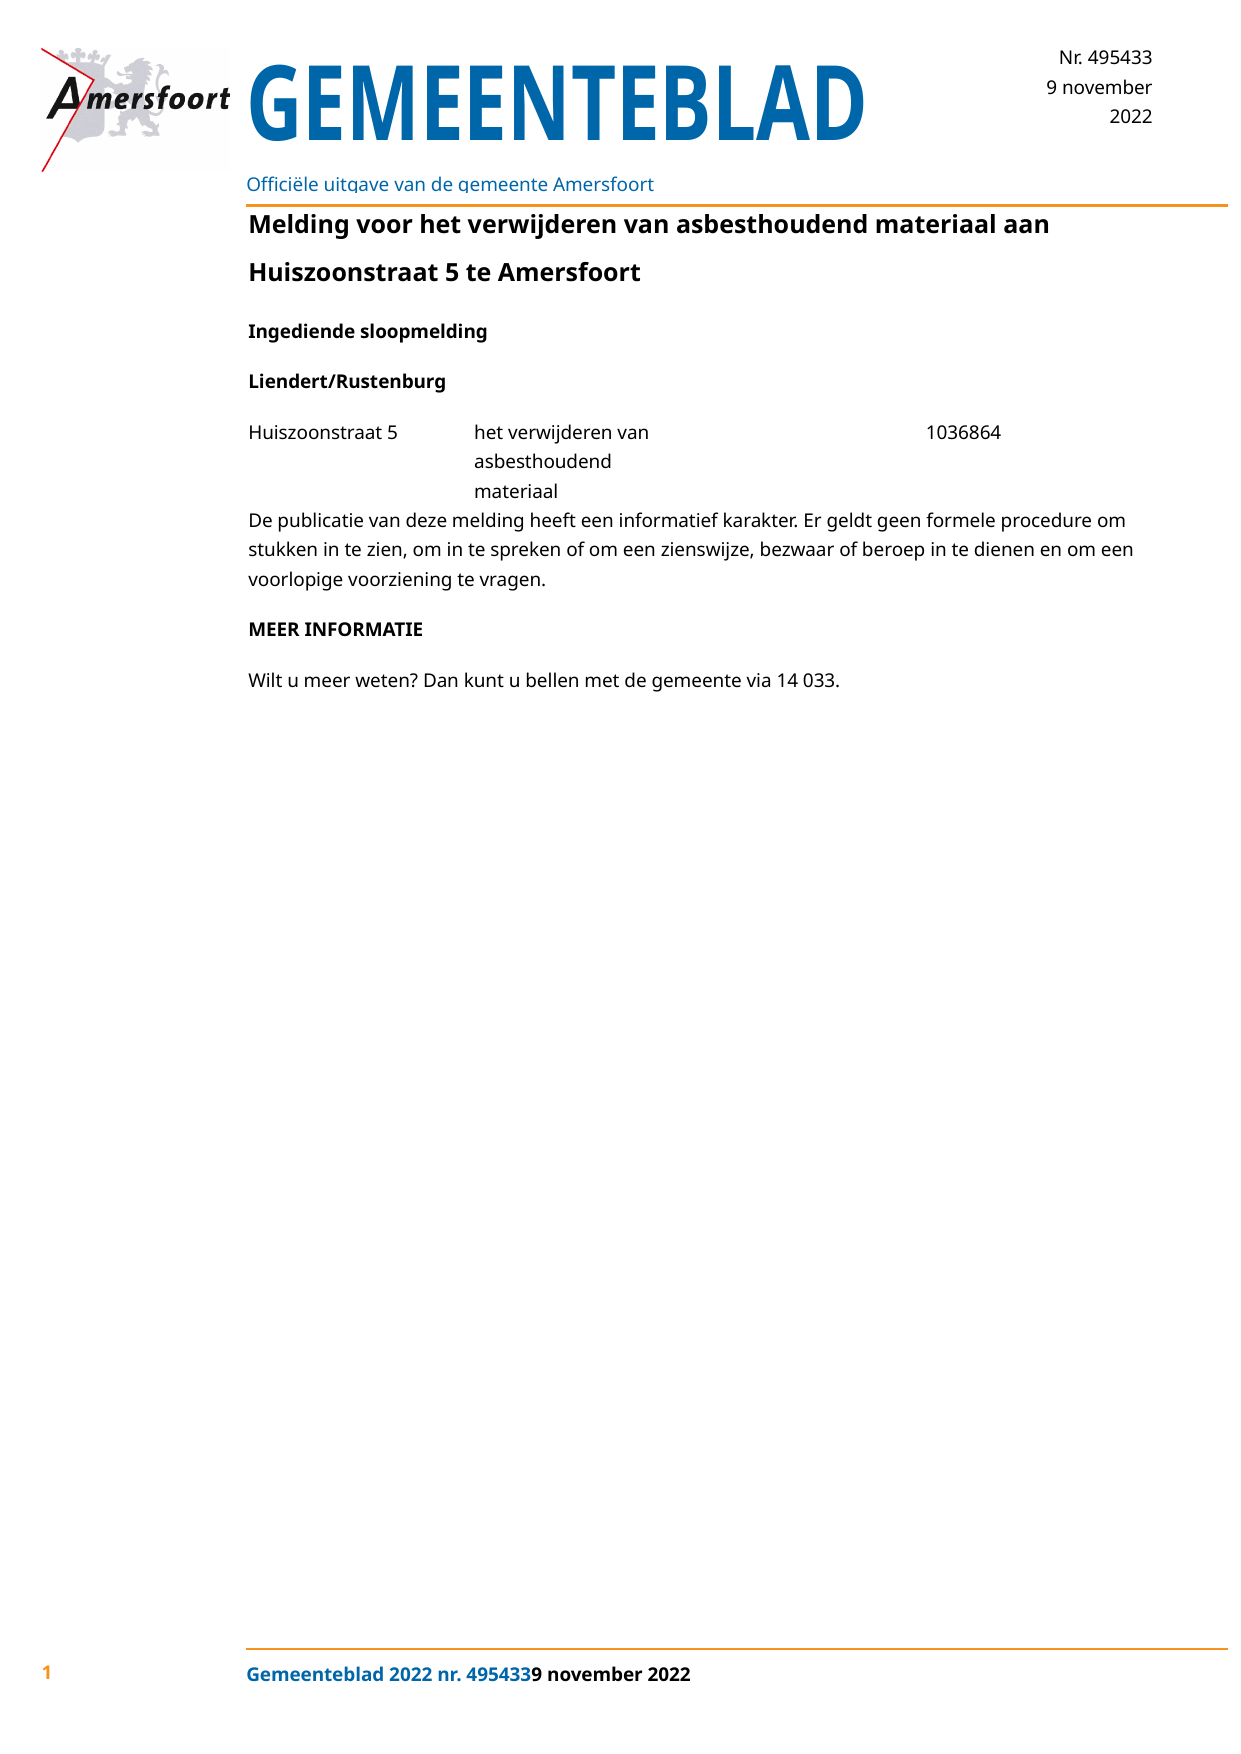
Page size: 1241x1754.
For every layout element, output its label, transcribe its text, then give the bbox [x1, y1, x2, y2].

text MEER INFORMATIE [248, 617, 1152, 642]
table_header [700, 419, 926, 504]
text Liendert/Rustenburg [248, 368, 1152, 394]
table_header het verwijderen van asbesthoudend materiaal [474, 419, 700, 504]
table_header 1036864 [926, 419, 1152, 504]
text Wilt u meer weten? Dan kunt u bellen met de gemeente via 14 033. [248, 667, 1152, 693]
text Melding voor het verwijderen van asbesthoudend materiaal aan Huiszoonstraat 5 te Amersfoort [248, 207, 1152, 288]
table_header Huiszoonstraat 5 [248, 419, 474, 504]
text De publicatie van deze melding heeft een informatief karakter. Er geldt geen formele procedure om stukken in te zien, om in te spreken of om een zienswijze, bezwaar of beroep in te dienen en om een voorlopige voorziening te vragen. [248, 507, 1152, 592]
text Ingediende sloopmelding [248, 318, 1152, 344]
picture [41, 47, 231, 172]
